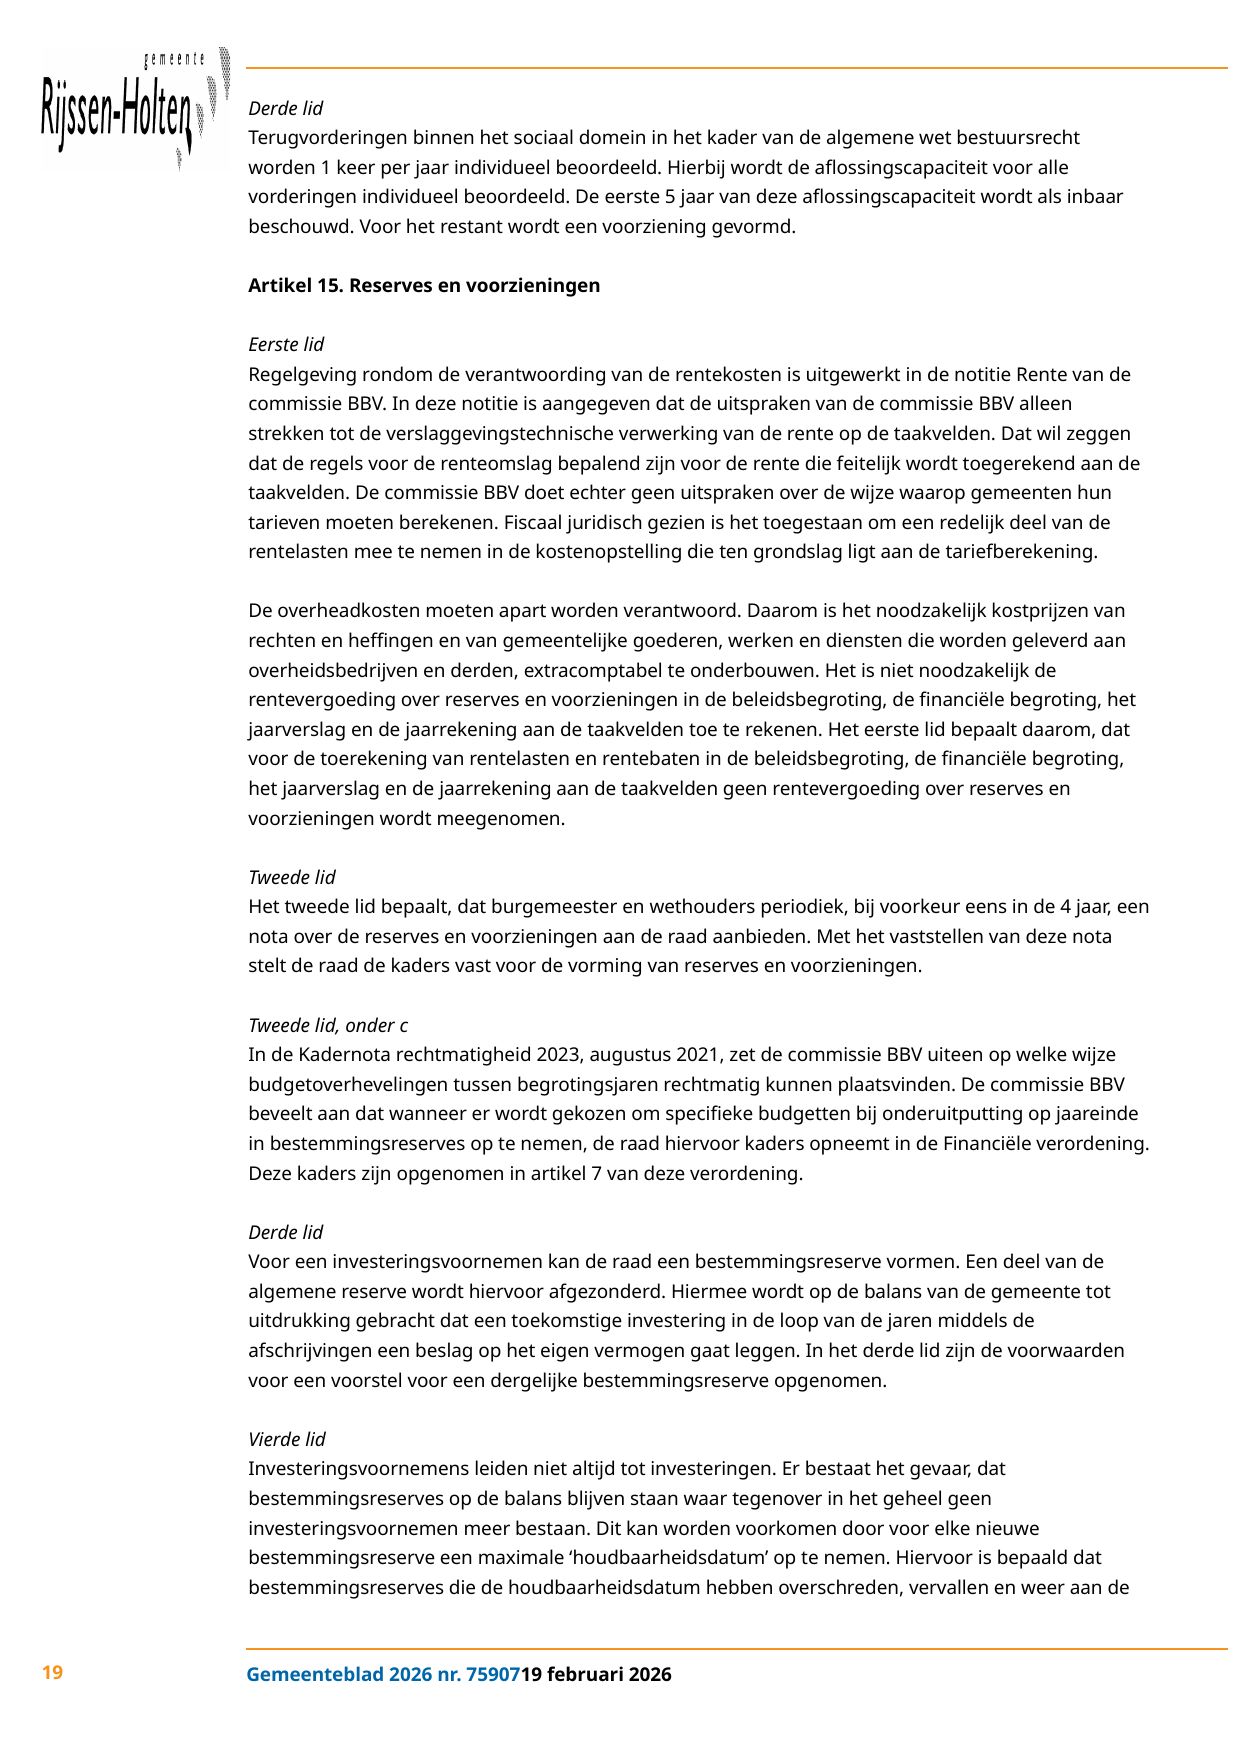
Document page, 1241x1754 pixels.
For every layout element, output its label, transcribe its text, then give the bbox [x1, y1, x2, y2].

text Regelgeving rondom de verantwoording van de rentekosten is uitgewerkt in de notitie Rente van de commissie BBV. In deze notitie is aangegeven dat de uitspraken van de commissie BBV alleen strekken tot de verslaggevingstechnische verwerking van de rente op de taakvelden. Dat wil zeggen dat de regels voor de renteomslag bepalend zijn voor de rente die feitelijk wordt toegerekend aan de taakvelden. De commissie BBV doet echter geen uitspraken over de wijze waarop gemeenten hun tarieven moeten berekenen. Fiscaal juridisch gezien is het toegestaan om een redelijk deel van de rentelasten mee te nemen in de kostenopstelling die ten grondslag ligt aan de tariefberekening. [248, 361, 1152, 564]
text Vierde lid [248, 1426, 1152, 1452]
text Eerste lid [248, 331, 1152, 357]
text In de Kadernota rechtmatigheid 2023, augustus 2021, zet de commissie BBV uiteen op welke wijze budgetoverhevelingen tussen begrotingsjaren rechtmatig kunnen plaatsvinden. De commissie BBV beveelt aan dat wanneer er wordt gekozen om specifieke budgetten bij onderuitputting op jaareinde in bestemmingsreserves op te nemen, de raad hiervoor kaders opneemt in de Financiële verordening. Deze kaders zijn opgenomen in artikel 7 van deze verordening. [248, 1041, 1152, 1186]
text Voor een investeringsvoornemen kan de raad een bestemmingsreserve vormen. Een deel van de algemene reserve wordt hiervoor afgezonderd. Hiermee wordt op de balans van de gemeente tot uitdrukking gebracht dat een toekomstige investering in de loop van de jaren middels de afschrijvingen een beslag op het eigen vermogen gaat leggen. In het derde lid zijn de voorwaarden voor een voorstel voor een dergelijke bestemmingsreserve opgenomen. [248, 1248, 1152, 1393]
text Tweede lid [248, 864, 1152, 890]
text Terugvorderingen binnen het sociaal domein in het kader van de algemene wet bestuursrecht worden 1 keer per jaar individueel beoordeeld. Hierbij wordt de aflossingscapaciteit voor alle vorderingen individueel beoordeeld. De eerste 5 jaar van deze aflossingscapaciteit wordt als inbaar beschouwd. Voor het restant wordt een voorziening gevormd. [248, 124, 1152, 239]
text Het tweede lid bepaalt, dat burgemeester en wethouders periodiek, bij voorkeur eens in de 4 jaar, een nota over de reserves en voorzieningen aan de raad aanbieden. Met het vaststellen van deze nota stelt de raad de kaders vast voor de vorming van reserves en voorzieningen. [248, 893, 1152, 978]
text De overheadkosten moeten apart worden verantwoord. Daarom is het noodzakelijk kostprijzen van rechten en heffingen en van gemeentelijke goederen, werken en diensten die worden geleverd aan overheidsbedrijven en derden, extracomptabel te onderbouwen. Het is niet noodzakelijk de rentevergoeding over reserves en voorzieningen in de beleidsbegroting, de financiële begroting, het jaarverslag en de jaarrekening aan de taakvelden toe te rekenen. Het eerste lid bepaalt daarom, dat voor de toerekening van rentelasten en rentebaten in de beleidsbegroting, de financiële begroting, het jaarverslag en de jaarrekening aan de taakvelden geen rentevergoeding over reserves en voorzieningen wordt meegenomen. [248, 598, 1152, 831]
text Artikel 15. Reserves en voorzieningen [248, 272, 1152, 298]
picture [41, 47, 231, 172]
text Derde lid [248, 1219, 1152, 1245]
text Tweede lid, onder c [248, 1012, 1152, 1038]
text Investeringsvoornemens leiden niet altijd tot investeringen. Er bestaat het gevaar, dat bestemmingsreserves op de balans blijven staan waar tegenover in het geheel geen investeringsvoornemen meer bestaan. Dit kan worden voorkomen door voor elke nieuwe bestemmingsreserve een maximale ‘houdbaarheidsdatum’ op te nemen. Hiervoor is bepaald dat bestemmingsreserves die de houdbaarheidsdatum hebben overschreden, vervallen en weer aan de [248, 1456, 1152, 1600]
text Derde lid [248, 95, 1152, 121]
